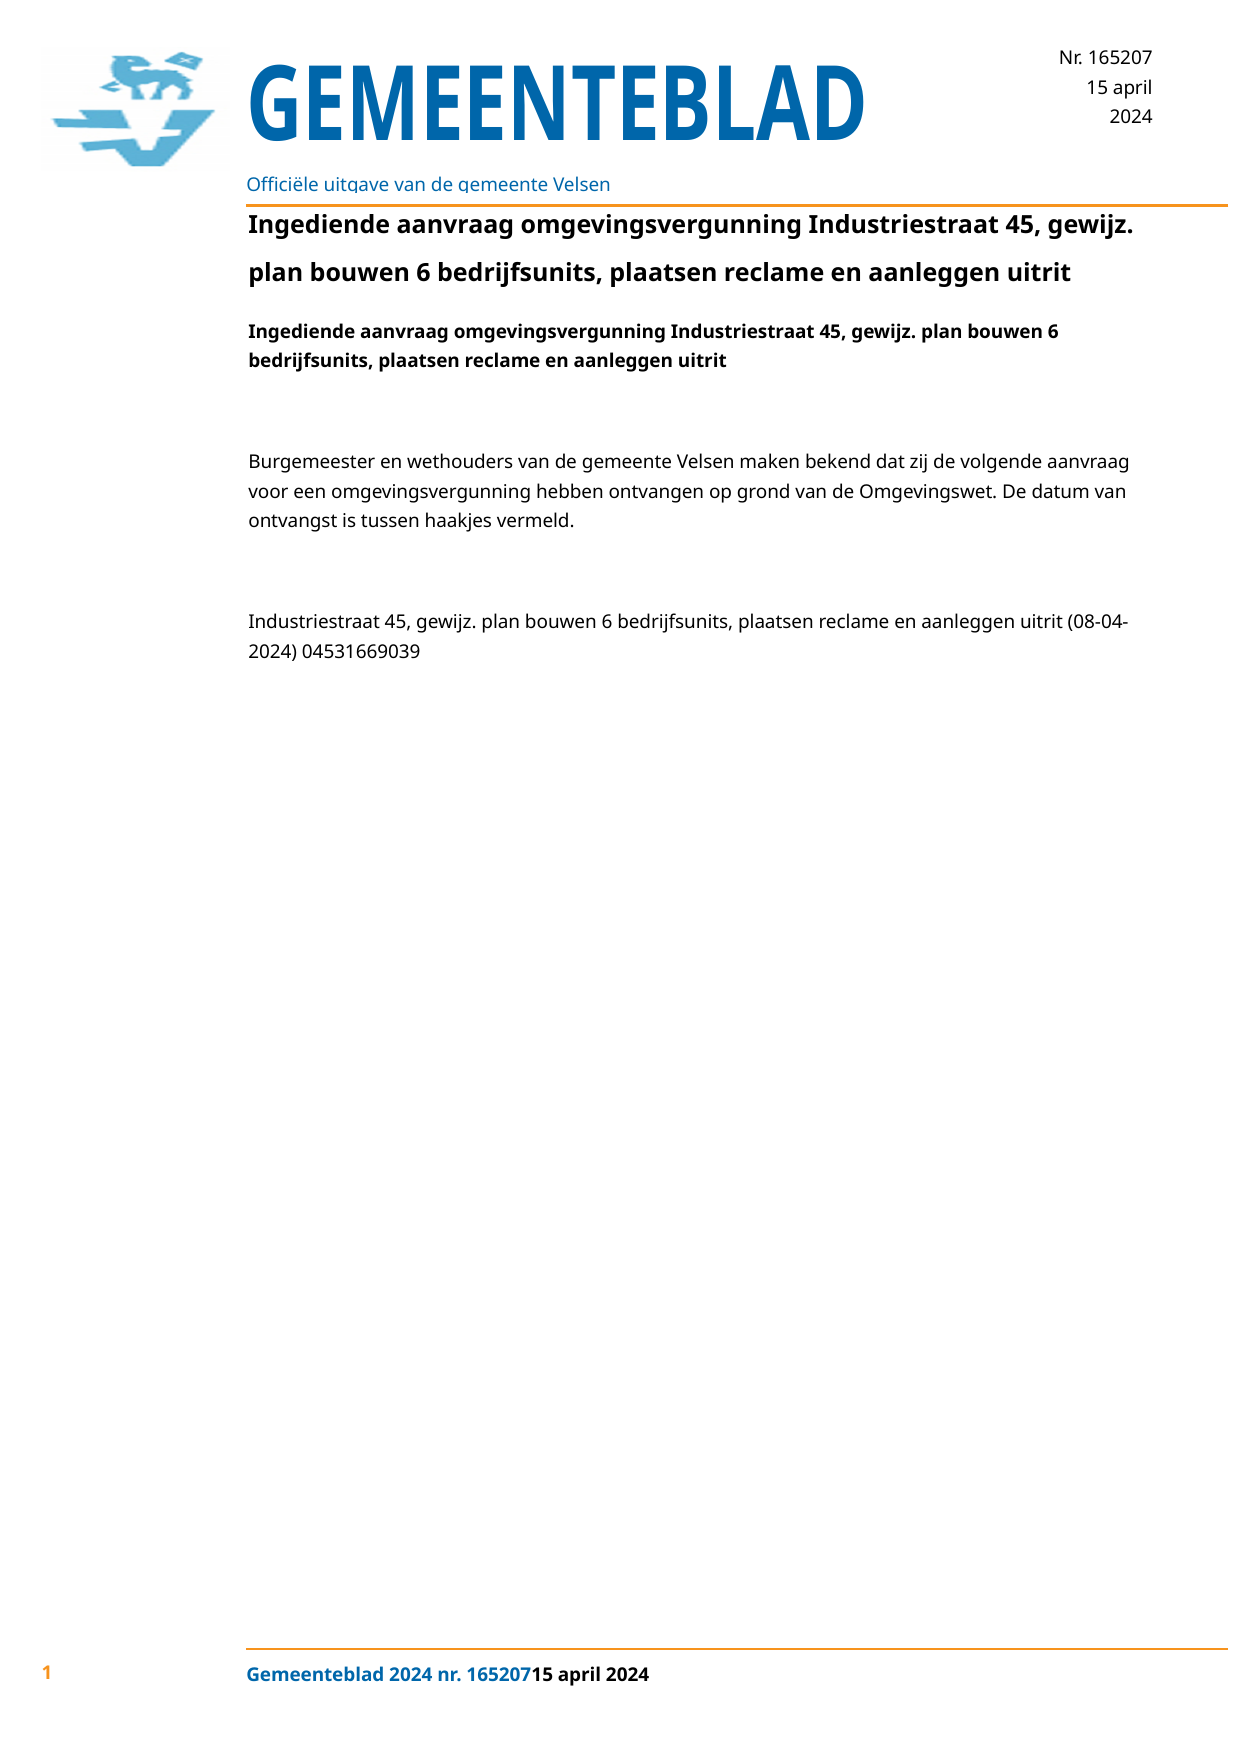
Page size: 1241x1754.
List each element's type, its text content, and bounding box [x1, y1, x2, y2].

text Ingediende aanvraag omgevingsvergunning Industriestraat 45, gewijz. plan bouwen 6 bedrijfsunits, plaatsen reclame en aanleggen uitrit [248, 318, 1152, 373]
text Industriestraat 45, gewijz. plan bouwen 6 bedrijfsunits, plaatsen reclame en aanleggen uitrit (08-04-2024) 04531669039 [248, 608, 1152, 664]
picture [41, 47, 231, 172]
text Burgemeester en wethouders van de gemeente Velsen maken bekend dat zij de volgende aanvraag voor een omgevingsvergunning hebben ontvangen op grond van de Omgevingswet. De datum van ontvangst is tussen haakjes vermeld. [248, 448, 1152, 533]
text Ingediende aanvraag omgevingsvergunning Industriestraat 45, gewijz. plan bouwen 6 bedrijfsunits, plaatsen reclame en aanleggen uitrit [248, 207, 1152, 288]
